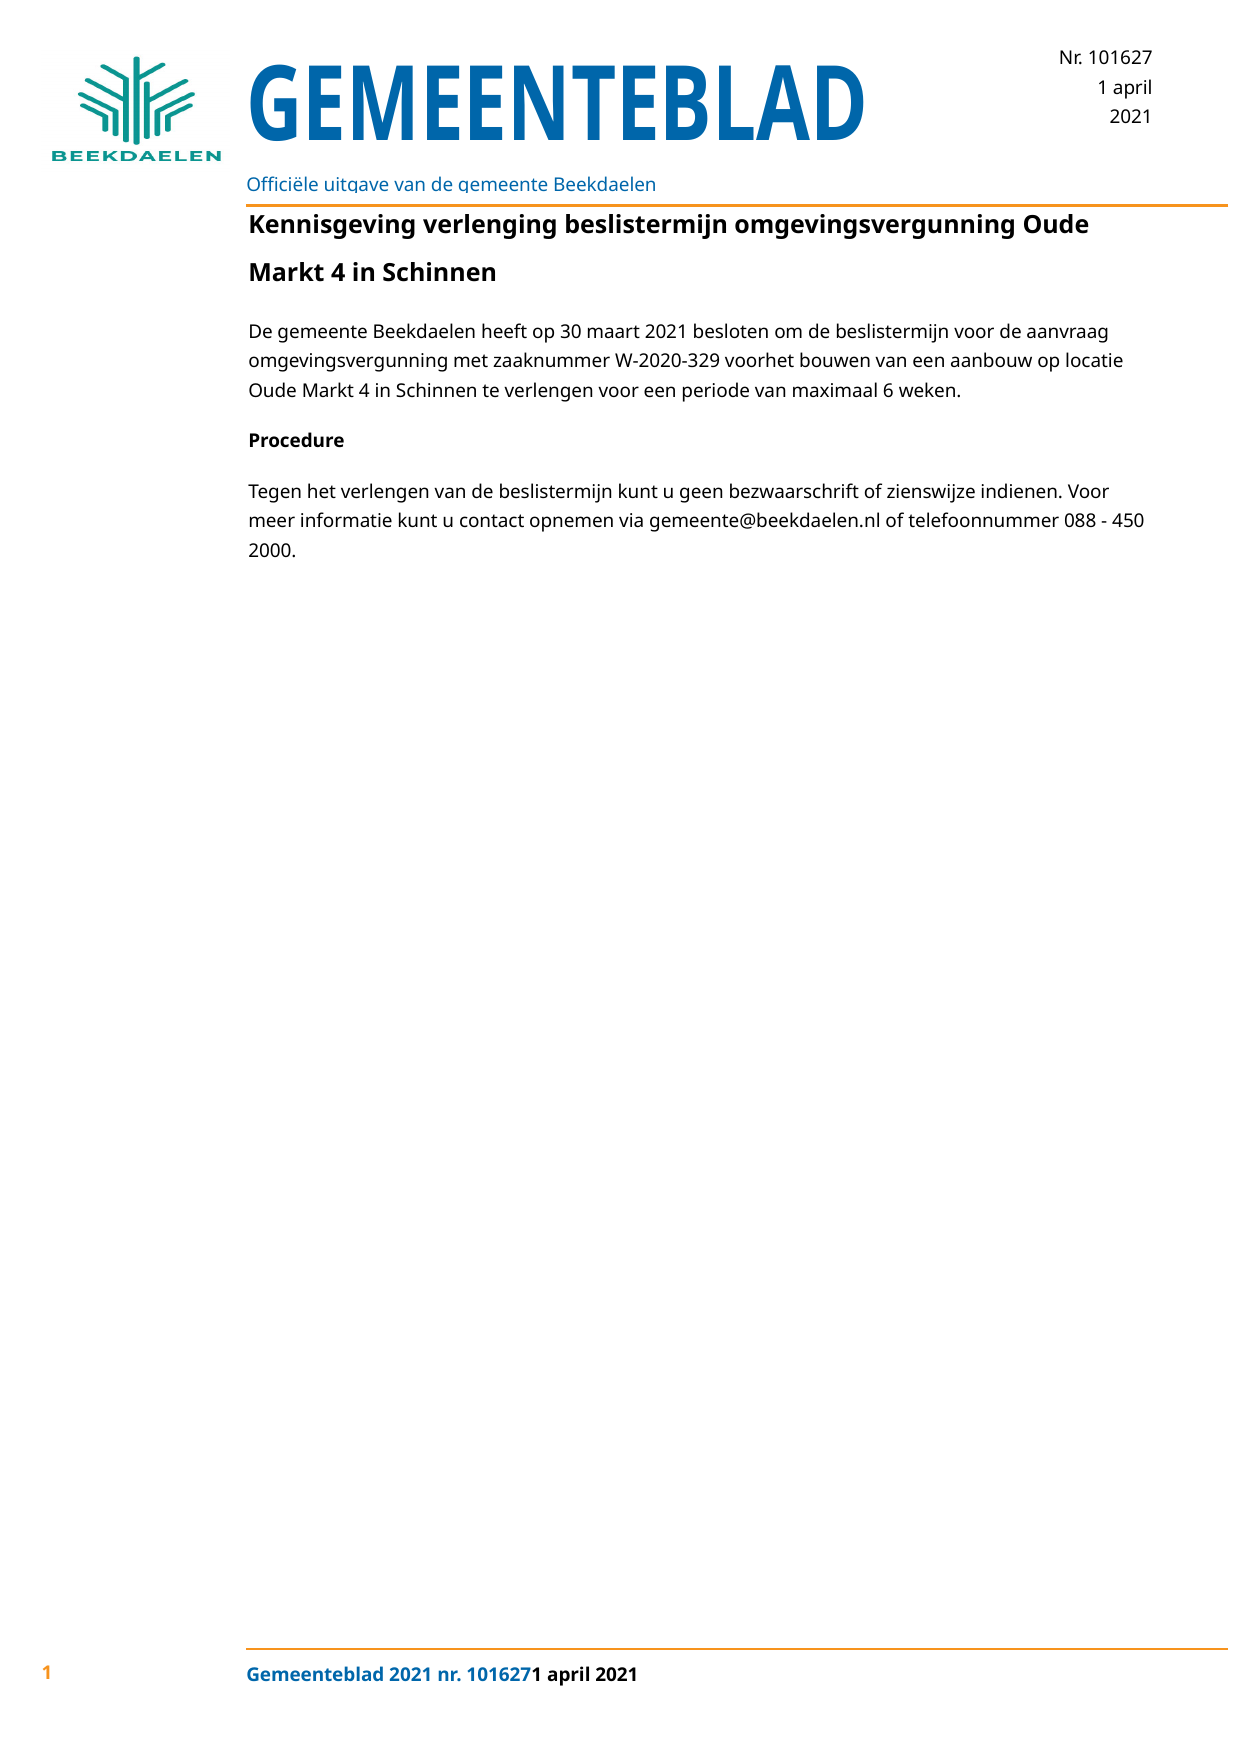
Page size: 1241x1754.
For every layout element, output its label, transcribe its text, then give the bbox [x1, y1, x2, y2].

text Procedure [248, 427, 1152, 453]
text Kennisgeving verlenging beslistermijn omgevingsvergunning Oude Markt 4 in Schinnen [248, 207, 1152, 288]
text De gemeente Beekdaelen heeft op 30 maart 2021 besloten om de beslistermijn voor de aanvraag omgevingsvergunning met zaaknummer W-2020-329 voorhet bouwen van een aanbouw op locatie Oude Markt 4 in Schinnen te verlengen voor een periode van maximaal 6 weken. [248, 318, 1152, 403]
text Tegen het verlengen van de beslistermijn kunt u geen bezwaarschrift of zienswijze indienen. Voor meer informatie kunt u contact opnemen via gemeente@beekdaelen.nl of telefoonnummer 088 - 450 2000. [248, 478, 1152, 563]
picture [41, 47, 231, 172]
